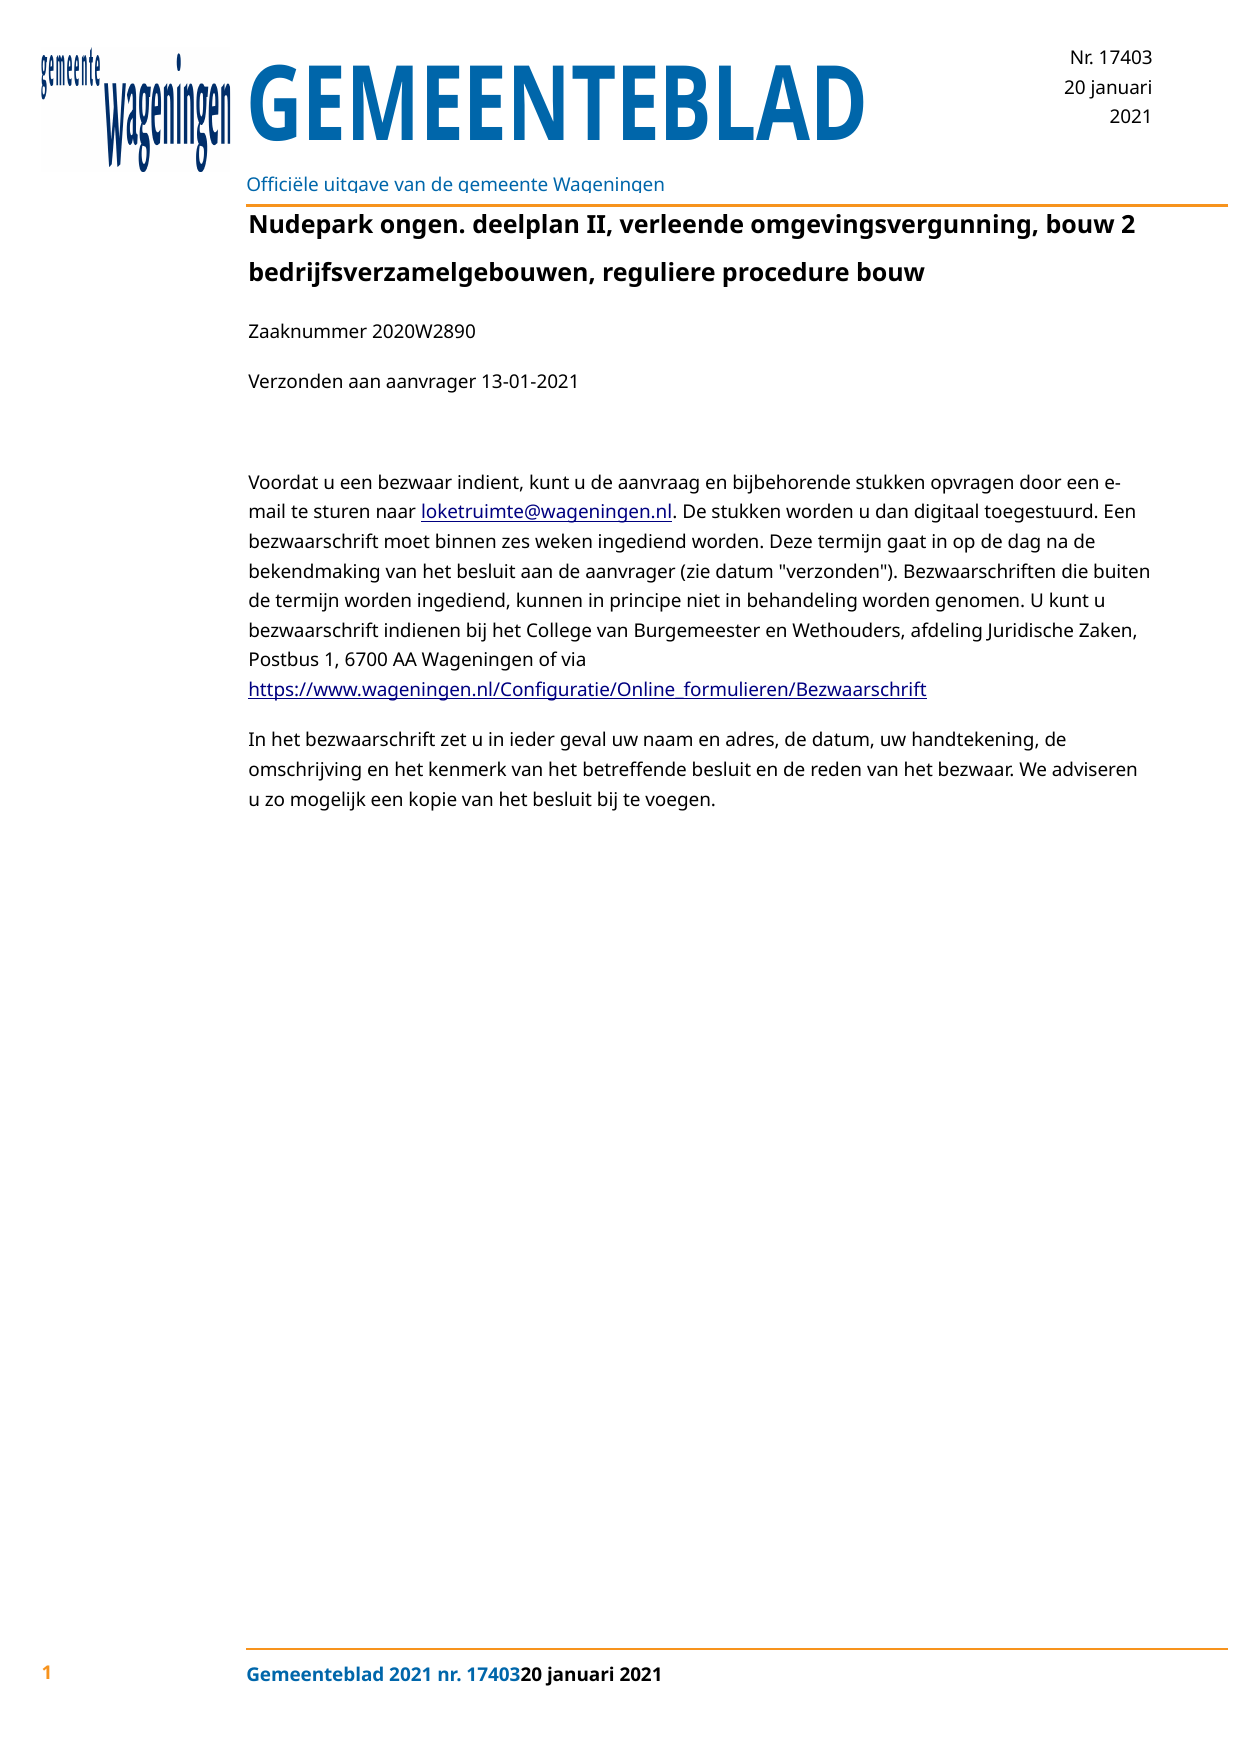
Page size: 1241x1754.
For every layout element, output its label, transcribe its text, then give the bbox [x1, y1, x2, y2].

text Nudepark ongen. deelplan II, verleende omgevingsvergunning, bouw 2 bedrijfsverzamelgebouwen, reguliere procedure bouw [248, 207, 1152, 288]
text Zaaknummer 2020W2890 [248, 318, 1152, 344]
text In het bezwaarschrift zet u in ieder geval uw naam en adres, de datum, uw handtekening, de omschrijving en het kenmerk van het betreffende besluit en de reden van het bezwaar. We adviseren u zo mogelijk een kopie van het besluit bij te voegen. [248, 727, 1152, 812]
picture [41, 47, 231, 172]
text Verzonden aan aanvrager 13-01-2021 [248, 368, 1152, 394]
text Voordat u een bezwaar indient, kunt u de aanvraag en bijbehorende stukken opvragen door een e-mail te sturen naar loketruimte@wageningen.nl. De stukken worden u dan digitaal toegestuurd. Een bezwaarschrift moet binnen zes weken ingediend worden. Deze termijn gaat in op de dag na de bekendmaking van het besluit aan de aanvrager (zie datum "verzonden"). Bezwaarschriften die buiten de termijn worden ingediend, kunnen in principe niet in behandeling worden genomen. U kunt u bezwaarschrift indienen bij het College van Burgemeester en Wethouders, afdeling Juridische Zaken, Postbus 1, 6700 AA Wageningen of via https://www.wageningen.nl/Configuratie/Online_formulieren/Bezwaarschrift [248, 469, 1152, 702]
